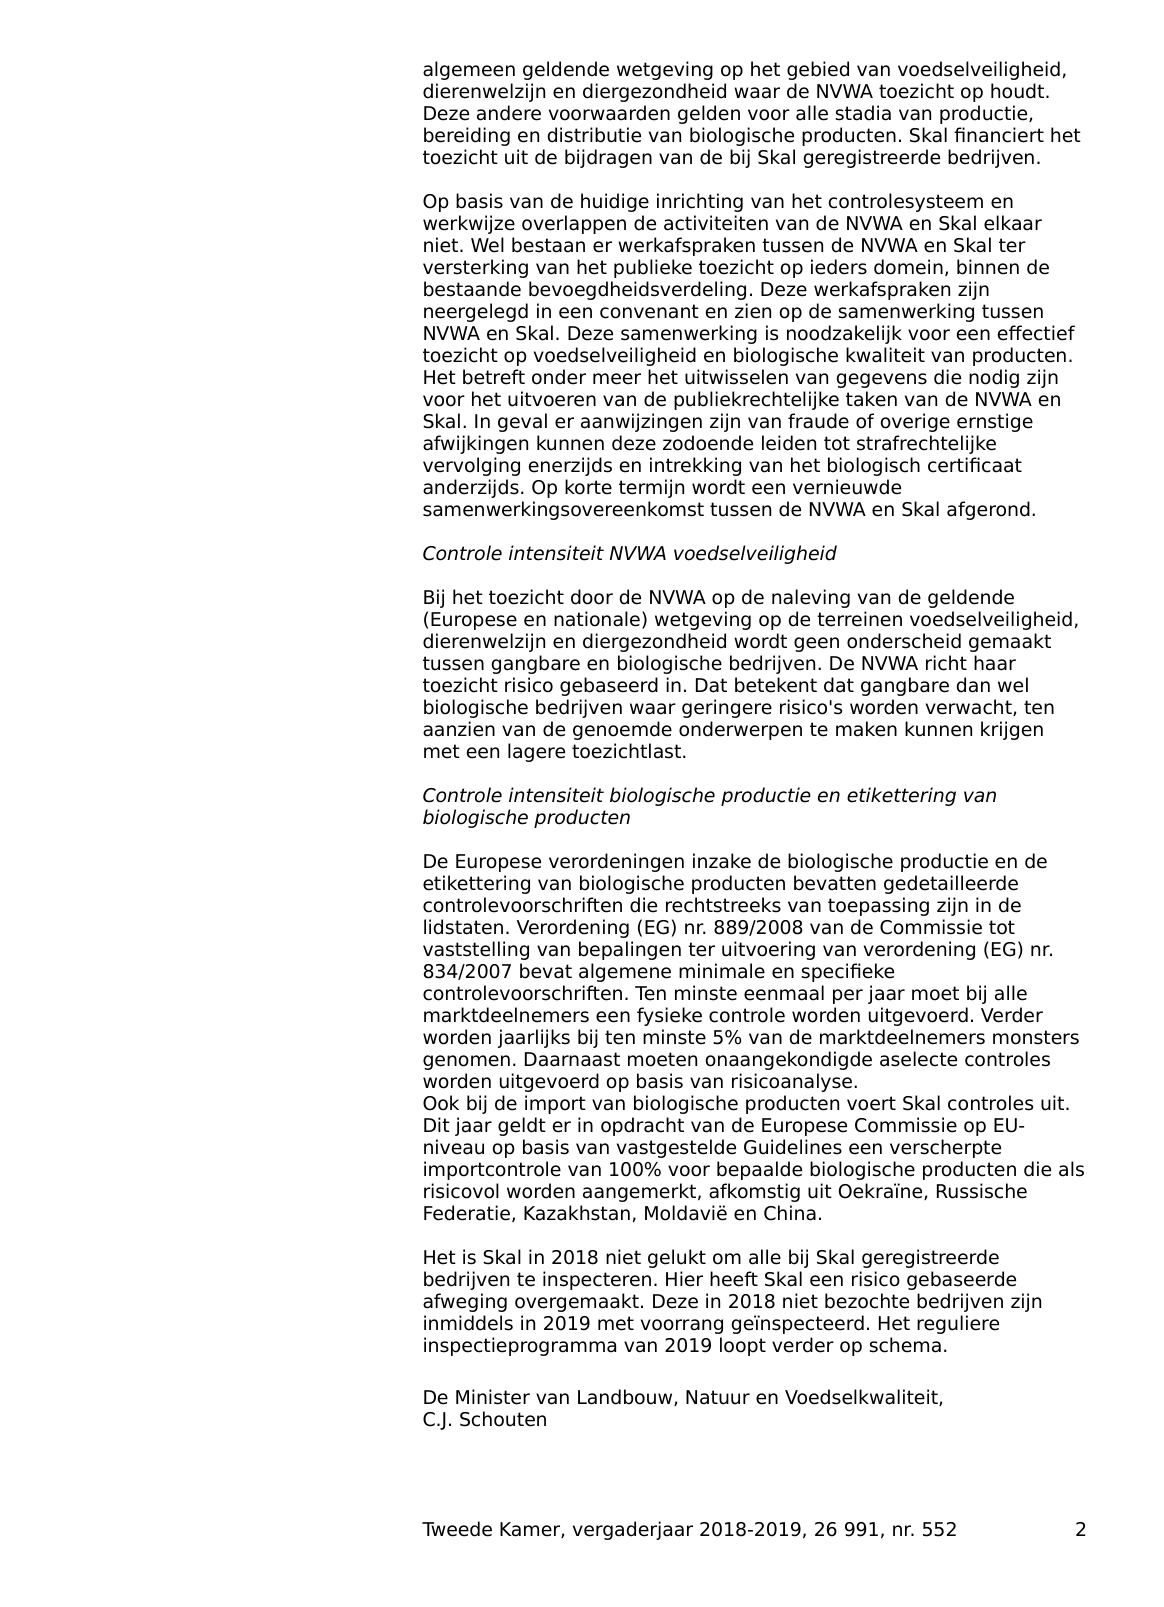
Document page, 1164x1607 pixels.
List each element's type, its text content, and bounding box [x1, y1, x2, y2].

text Het is Skal in 2018 niet gelukt om alle bij Skal geregistreerde bedrijven te inspecteren. Hier heeft Skal een risico gebaseerde afweging overgemaakt. Deze in 2018 niet bezochte bedrijven zijn inmiddels in 2019 met voorrang geïnspecteerd. Het reguliere inspectieprogramma van 2019 loopt verder op schema. [422, 1247, 1087, 1357]
text Op basis van de huidige inrichting van het controlesysteem en werkwijze overlappen de activiteiten van de NVWA en Skal elkaar niet. Wel bestaan er werkafspraken tussen de NVWA en Skal ter versterking van het publieke toezicht op ieders domein, binnen de bestaande bevoegdheidsverdeling. Deze werkafspraken zijn neergelegd in een convenant en zien op de samenwerking tussen NVWA en Skal. Deze samenwerking is noodzakelijk voor een effectief toezicht op voedselveiligheid en biologische kwaliteit van producten. Het betreft onder meer het uitwisselen van gegevens die nodig zijn voor het uitvoeren van de publiekrechtelijke taken van de NVWA en Skal. In geval er aanwijzingen zijn van fraude of overige ernstige afwijkingen kunnen deze zodoende leiden tot strafrechtelijke vervolging enerzijds en intrekking van het biologisch certificaat anderzijds. Op korte termijn wordt een vernieuwde samenwerkingsovereenkomst tussen de NVWA en Skal afgerond. [422, 191, 1087, 521]
text Bij het toezicht door de NVWA op de naleving van de geldende (Europese en nationale) wetgeving op de terreinen voedselveiligheid, dierenwelzijn en diergezondheid wordt geen onderscheid gemaakt tussen gangbare en biologische bedrijven. De NVWA richt haar toezicht risico gebaseerd in. Dat betekent dat gangbare dan wel biologische bedrijven waar geringere risico's worden verwacht, ten aanzien van de genoemde onderwerpen te maken kunnen krijgen met een lagere toezichtlast. [422, 587, 1087, 763]
text Ook bij de import van biologische producten voert Skal controles uit. Dit jaar geldt er in opdracht van de Europese Commissie op EU-niveau op basis van vastgestelde Guidelines een verscherpte importcontrole van 100% voor bepaalde biologische producten die als risicovol worden aangemerkt, afkomstig uit Oekraïne, Russische Federatie, Kazakhstan, Moldavië en China. [422, 1093, 1087, 1225]
subtitle Controle intensiteit NVWA voedselveiligheid [422, 543, 1087, 565]
text De Europese verordeningen inzake de biologische productie en de etikettering van biologische producten bevatten gedetailleerde controlevoorschriften die rechtstreeks van toepassing zijn in de lidstaten. Verordening (EG) nr. 889/2008 van de Commissie tot vaststelling van bepalingen ter uitvoering van verordening (EG) nr. 834/2007 bevat algemene minimale en specifieke controlevoorschriften. Ten minste eenmaal per jaar moet bij alle marktdeelnemers een fysieke controle worden uitgevoerd. Verder worden jaarlijks bij ten minste 5% van de marktdeelnemers monsters genomen. Daarnaast moeten onaangekondigde aselecte controles worden uitgevoerd op basis van risicoanalyse. [422, 851, 1087, 1093]
text De Minister van Landbouw, Natuur en Voedselkwaliteit, C.J. Schouten [422, 1387, 1087, 1431]
subtitle Controle intensiteit biologische productie en etikettering van biologische producten [422, 785, 1087, 829]
text algemeen geldende wetgeving op het gebied van voedselveiligheid, dierenwelzijn en diergezondheid waar de NVWA toezicht op houdt. Deze andere voorwaarden gelden voor alle stadia van productie, bereiding en distributie van biologische producten. Skal financiert het toezicht uit de bijdragen van de bij Skal geregistreerde bedrijven. [422, 59, 1087, 169]
